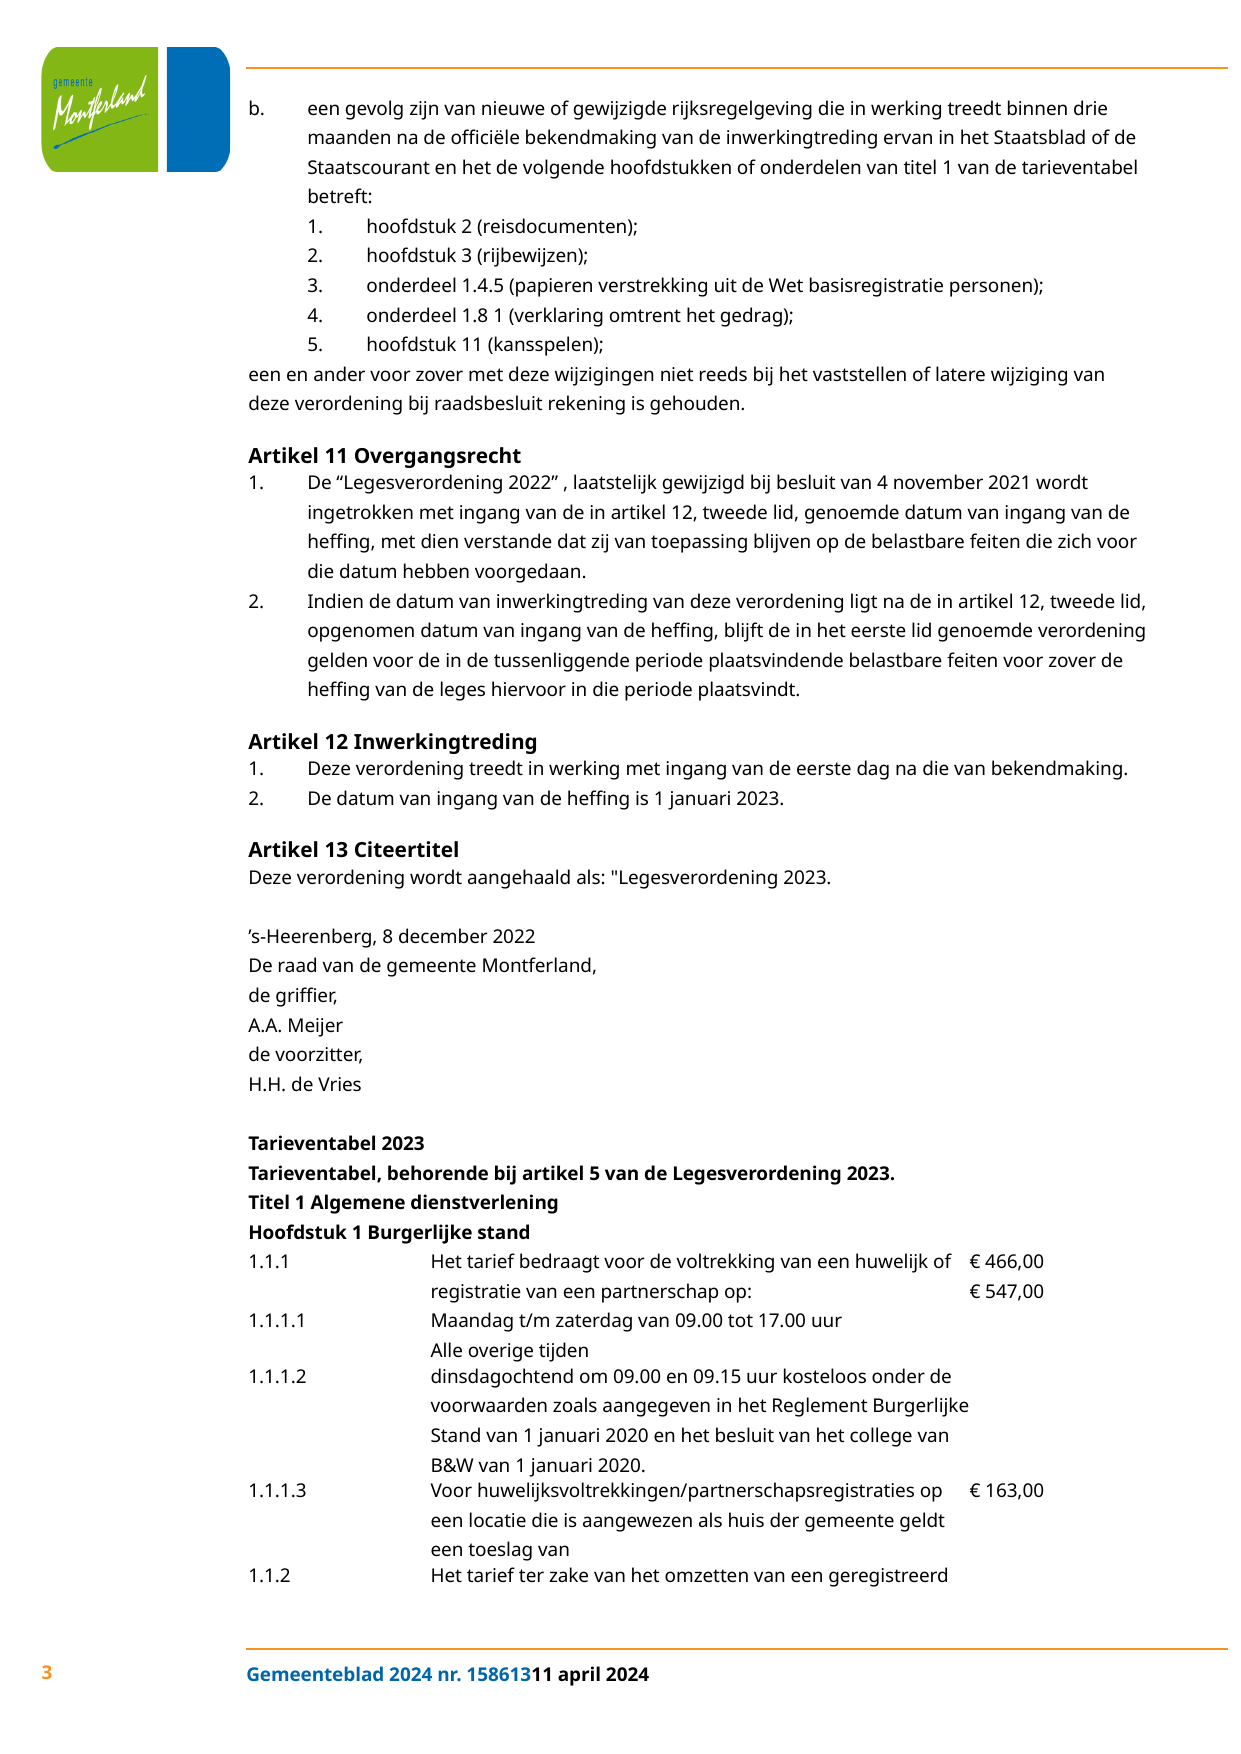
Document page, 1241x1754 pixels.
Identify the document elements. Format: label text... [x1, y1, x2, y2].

text Tarieventabel 2023 [248, 1130, 1152, 1156]
picture [41, 47, 231, 172]
table_header Het tarief bedraagt voor de voltrekking van een huwelijk of registratie van een partnerschap op: Maandag t/m zaterdag van 09.00 tot 17.00 uur Alle overige tijden [430, 1249, 969, 1363]
table_cell dinsdagochtend om 09.00 en 09.15 uur kosteloos onder de voorwaarden zoals aangegeven in het Reglement Burgerlijke Stand van 1 januari 2020 en het besluit van het college van B&W van 1 januari 2020. [430, 1363, 969, 1477]
table_cell 1.1.1.3 [248, 1478, 430, 1562]
table_cell [969, 1363, 1152, 1477]
list De datum van ingang van de heffing is 1 januari 2023. [248, 785, 1152, 811]
list Deze verordening treedt in werking met ingang van de eerste dag na die van bekendmaking. [248, 755, 1152, 781]
table_cell Voor huwelijksvoltrekkingen/partnerschapsregistraties op een locatie die is aangewezen als huis der gemeente geldt een toeslag van [430, 1478, 969, 1562]
list een gevolg zijn van nieuwe of gewijzigde rijksregelgeving die in werking treedt binnen drie maanden na de officiële bekendmaking van de inwerkingtreding ervan in het Staatsblad of de Staatscourant en het de volgende hoofdstukken of onderdelen van titel 1 van de tarieventabel betreft: [248, 95, 1152, 209]
table_cell Het tarief ter zake van het omzetten van een geregistreerd [430, 1563, 969, 1588]
text De raad van de gemeente Montferland, [248, 953, 1152, 978]
text ’s-Heerenberg, 8 december 2022 [248, 923, 1152, 949]
text A.A. Meijer [248, 1012, 1152, 1037]
list De “Legesverordening 2022” , laatstelijk gewijzigd bij besluit van 4 november 2021 wordt ingetrokken met ingang van de in artikel 12, tweede lid, genoemde datum van ingang van de heffing, met dien verstande dat zij van toepassing blijven op de belastbare feiten die zich voor die datum hebben voorgedaan. [248, 469, 1152, 584]
text Artikel 13 Citeertitel [248, 835, 1152, 864]
table_header € 466,00 € 547,00 [969, 1249, 1152, 1363]
list hoofdstuk 11 (kansspelen); [307, 331, 1152, 357]
list onderdeel 1.4.5 (papieren verstrekking uit de Wet basisregistratie personen); [307, 272, 1152, 298]
list Indien de datum van inwerkingtreding van deze verordening ligt na de in artikel 12, tweede lid, opgenomen datum van ingang van de heffing, blijft de in het eerste lid genoemde verordening gelden voor de in de tussenliggende periode plaatsvindende belastbare feiten voor zover de heffing van de leges hiervoor in die periode plaatsvindt. [248, 588, 1152, 702]
table_cell 1.1.2 [248, 1563, 430, 1588]
text de griffier, [248, 982, 1152, 1008]
table_cell [969, 1563, 1152, 1588]
list hoofdstuk 2 (reisdocumenten); [307, 213, 1152, 239]
text Tarieventabel, behorende bij artikel 5 van de Legesverordening 2023. [248, 1160, 1152, 1185]
text Artikel 11 Overgangsrecht [248, 441, 1152, 469]
text Deze verordening wordt aangehaald als: "Legesverordening 2023. [248, 864, 1152, 889]
text H.H. de Vries [248, 1071, 1152, 1097]
text Hoofdstuk 1 Burgerlijke stand [248, 1219, 1152, 1244]
table_cell 1.1.1.2 [248, 1363, 430, 1477]
list onderdeel 1.8 1 (verklaring omtrent het gedrag); [307, 302, 1152, 328]
table_cell € 163,00 [969, 1478, 1152, 1562]
text de voorzitter, [248, 1041, 1152, 1067]
table_header 1.1.1 1.1.1.1 [248, 1249, 430, 1363]
text een en ander voor zover met deze wijzigingen niet reeds bij het vaststellen of latere wijziging van deze verordening bij raadsbesluit rekening is gehouden. [248, 361, 1152, 416]
text Titel 1 Algemene dienstverlening [248, 1189, 1152, 1215]
text Artikel 12 Inwerkingtreding [248, 727, 1152, 755]
list hoofdstuk 3 (rijbewijzen); [307, 243, 1152, 268]
